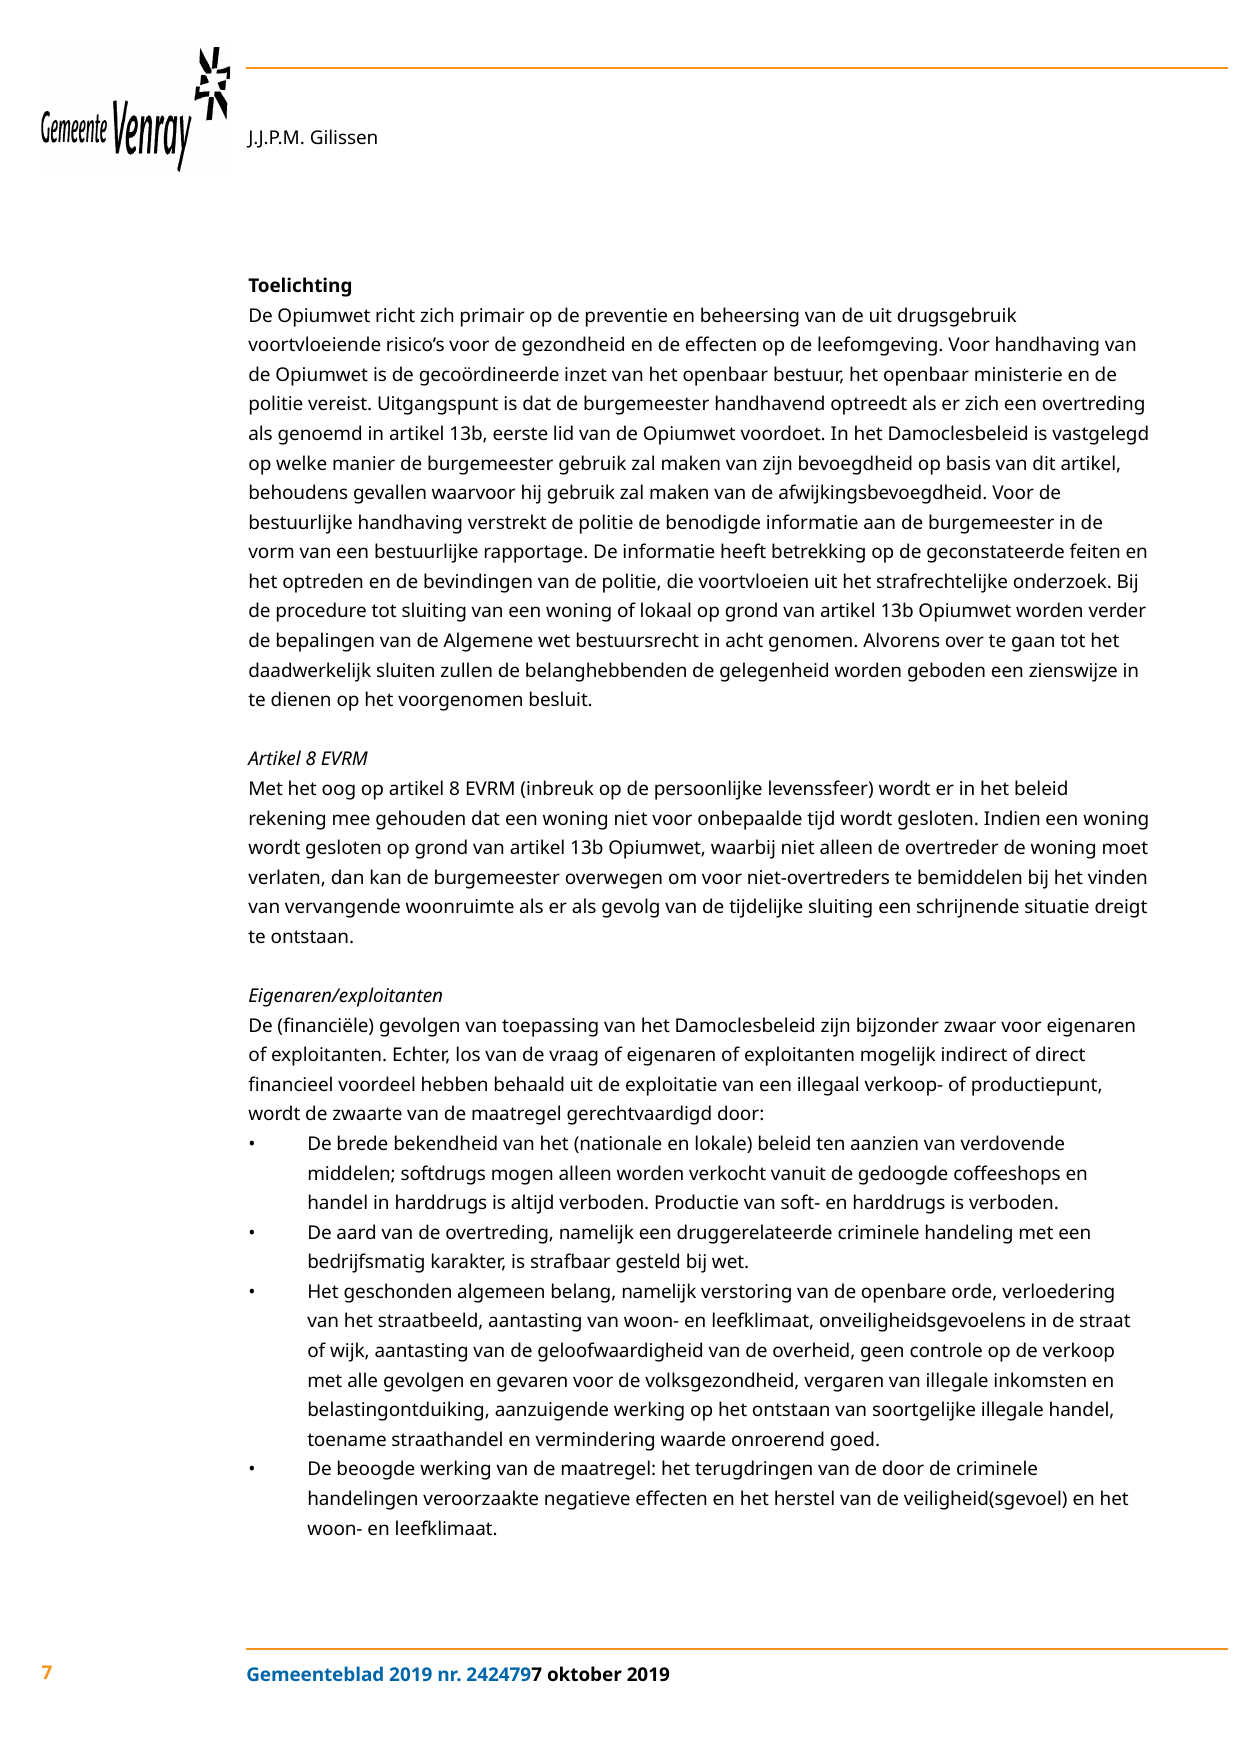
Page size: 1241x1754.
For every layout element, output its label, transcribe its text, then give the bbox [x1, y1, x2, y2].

picture [41, 47, 231, 172]
list De brede bekendheid van het (nationale en lokale) beleid ten aanzien van verdovende middelen; softdrugs mogen alleen worden verkocht vanuit de gedoogde coffeeshops en handel in harddrugs is altijd verboden. Productie van soft- en harddrugs is verboden. [248, 1130, 1152, 1215]
list Het geschonden algemeen belang, namelijk verstoring van de openbare orde, verloedering van het straatbeeld, aantasting van woon- en leefklimaat, onveiligheidsgevoelens in de straat of wijk, aantasting van de geloofwaardigheid van de overheid, geen controle op de verkoop met alle gevolgen en gevaren voor de volksgezondheid, vergaren van illegale inkomsten en belastingontduiking, aanzuigende werking op het ontstaan van soortgelijke illegale handel, toename straathandel en vermindering waarde onroerend goed. [248, 1278, 1152, 1452]
text Artikel 8 EVRM [248, 746, 1152, 771]
text Eigenaren/exploitanten [248, 982, 1152, 1008]
text De Opiumwet richt zich primair op de preventie en beheersing van de uit drugsgebruik voortvloeiende risico’s voor de gezondheid en de effecten op de leefomgeving. Voor handhaving van de Opiumwet is de gecoördineerde inzet van het openbaar bestuur, het openbaar ministerie en de politie vereist. Uitgangspunt is dat de burgemeester handhavend optreedt als er zich een overtreding als genoemd in artikel 13b, eerste lid van de Opiumwet voordoet. In het Damoclesbeleid is vastgelegd op welke manier de burgemeester gebruik zal maken van zijn bevoegdheid op basis van dit artikel, behoudens gevallen waarvoor hij gebruik zal maken van de afwijkingsbevoegdheid. Voor de bestuurlijke handhaving verstrekt de politie de benodigde informatie aan de burgemeester in de vorm van een bestuurlijke rapportage. De informatie heeft betrekking op de geconstateerde feiten en het optreden en de bevindingen van de politie, die voortvloeien uit het strafrechtelijke onderzoek. Bij de procedure tot sluiting van een woning of lokaal op grond van artikel 13b Opiumwet worden verder de bepalingen van de Algemene wet bestuursrecht in acht genomen. Alvorens over te gaan tot het daadwerkelijk sluiten zullen de belanghebbenden de gelegenheid worden geboden een zienswijze in te dienen op het voorgenomen besluit. [248, 302, 1152, 712]
text Met het oog op artikel 8 EVRM (inbreuk op de persoonlijke levenssfeer) wordt er in het beleid rekening mee gehouden dat een woning niet voor onbepaalde tijd wordt gesloten. Indien een woning wordt gesloten op grond van artikel 13b Opiumwet, waarbij niet alleen de overtreder de woning moet verlaten, dan kan de burgemeester overwegen om voor niet-overtreders te bemiddelen bij het vinden van vervangende woonruimte als er als gevolg van de tijdelijke sluiting een schrijnende situatie dreigt te ontstaan. [248, 775, 1152, 949]
text J.J.P.M. Gilissen [248, 124, 1152, 150]
list De aard van de overtreding, namelijk een druggerelateerde criminele handeling met een bedrijfsmatig karakter, is strafbaar gesteld bij wet. [248, 1219, 1152, 1274]
list De beoogde werking van de maatregel: het terugdringen van de door de criminele handelingen veroorzaakte negatieve effecten en het herstel van de veiligheid(sgevoel) en het woon- en leefklimaat. [248, 1456, 1152, 1541]
text De (financiële) gevolgen van toepassing van het Damoclesbeleid zijn bijzonder zwaar voor eigenaren of exploitanten. Echter, los van de vraag of eigenaren of exploitanten mogelijk indirect of direct financieel voordeel hebben behaald uit de exploitatie van een illegaal verkoop- of productiepunt, wordt de zwaarte van de maatregel gerechtvaardigd door: [248, 1012, 1152, 1126]
text Toelichting [248, 272, 1152, 298]
